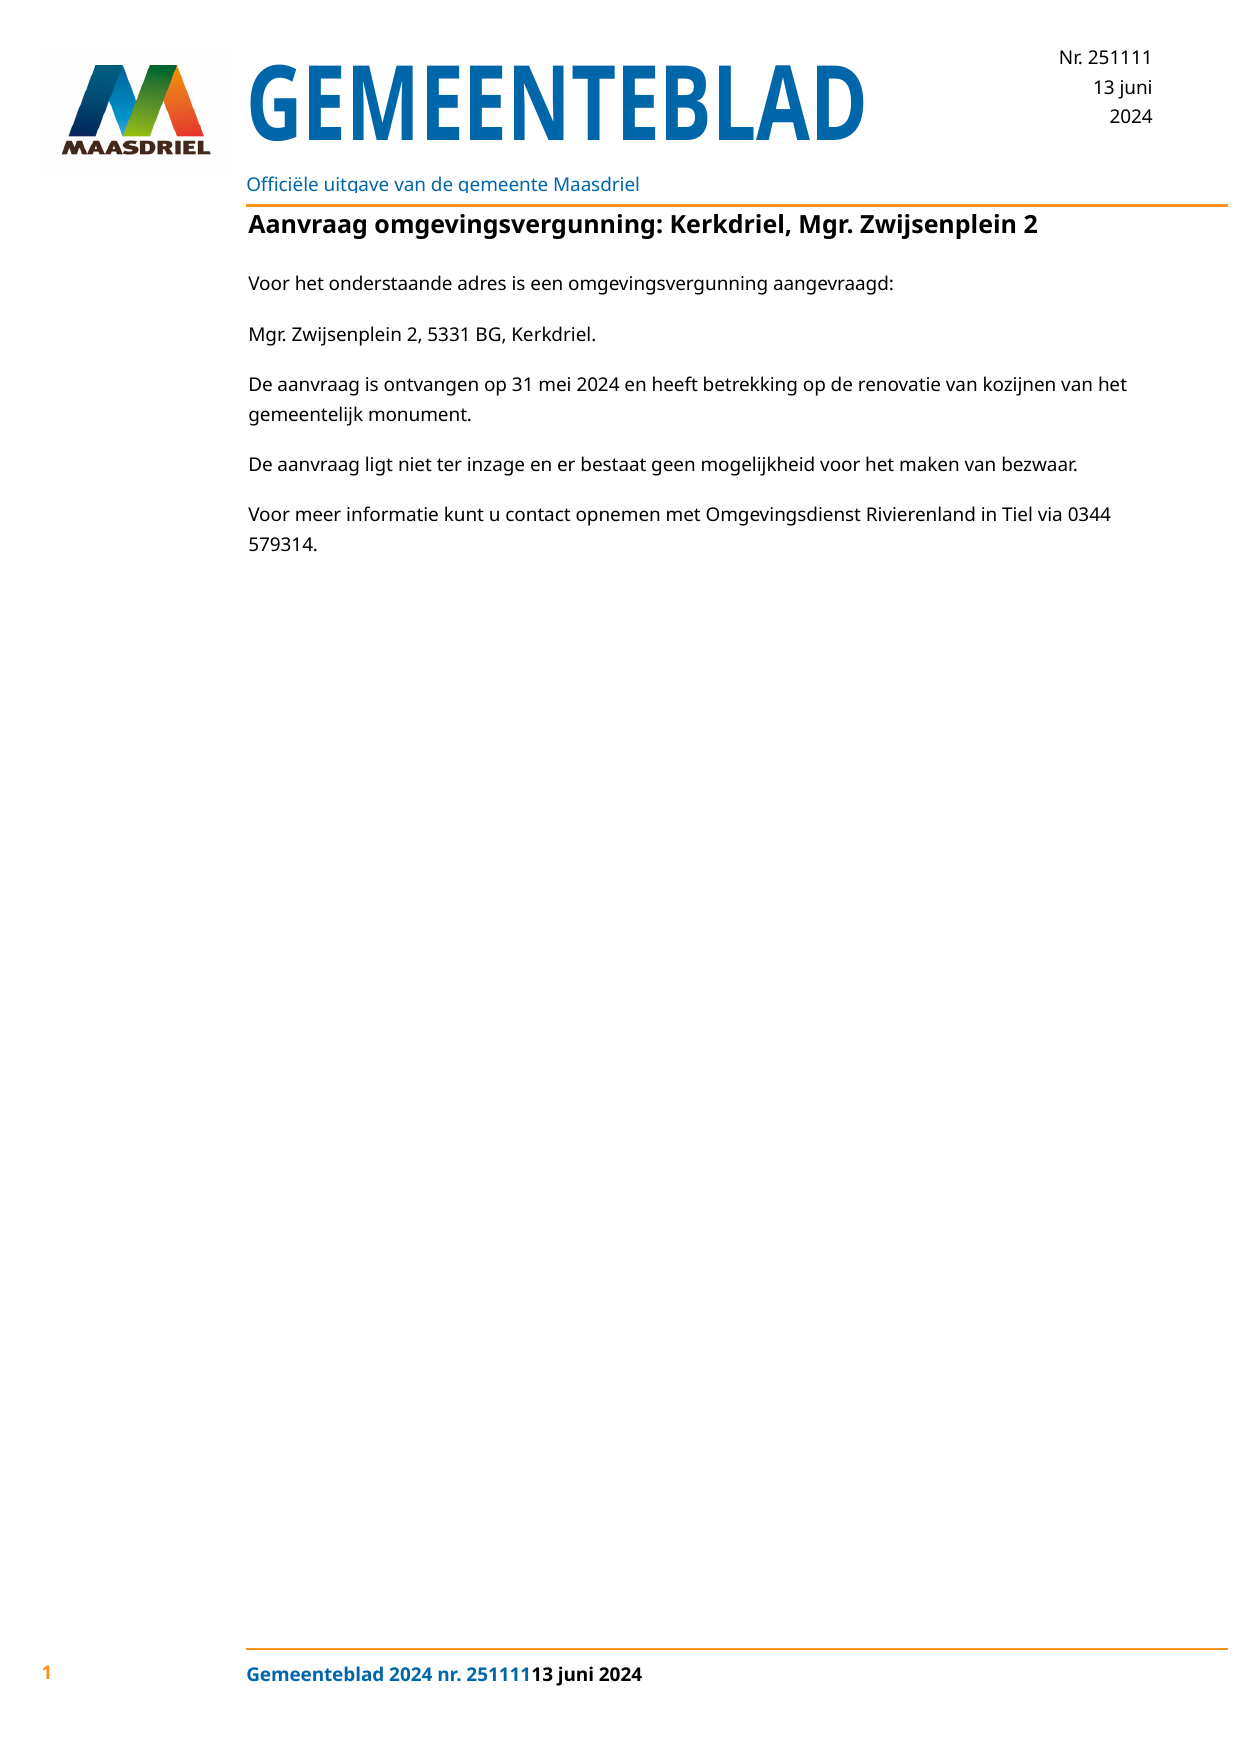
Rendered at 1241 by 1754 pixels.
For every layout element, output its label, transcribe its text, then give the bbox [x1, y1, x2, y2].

text De aanvraag ligt niet ter inzage en er bestaat geen mogelijkheid voor het maken van bezwaar. [248, 451, 1152, 477]
text Mgr. Zwijsenplein 2, 5331 BG, Kerkdriel. [248, 321, 1152, 346]
text Aanvraag omgevingsvergunning: Kerkdriel, Mgr. Zwijsenplein 2 [248, 207, 1152, 241]
text De aanvraag is ontvangen op 31 mei 2024 en heeft betrekking op de renovatie van kozijnen van het gemeentelijk monument. [248, 371, 1152, 426]
text Voor het onderstaande adres is een omgevingsvergunning aangevraagd: [248, 270, 1152, 296]
text Voor meer informatie kunt u contact opnemen met Omgevingsdienst Rivierenland in Tiel via 0344 579314. [248, 502, 1152, 557]
picture [41, 47, 231, 172]
